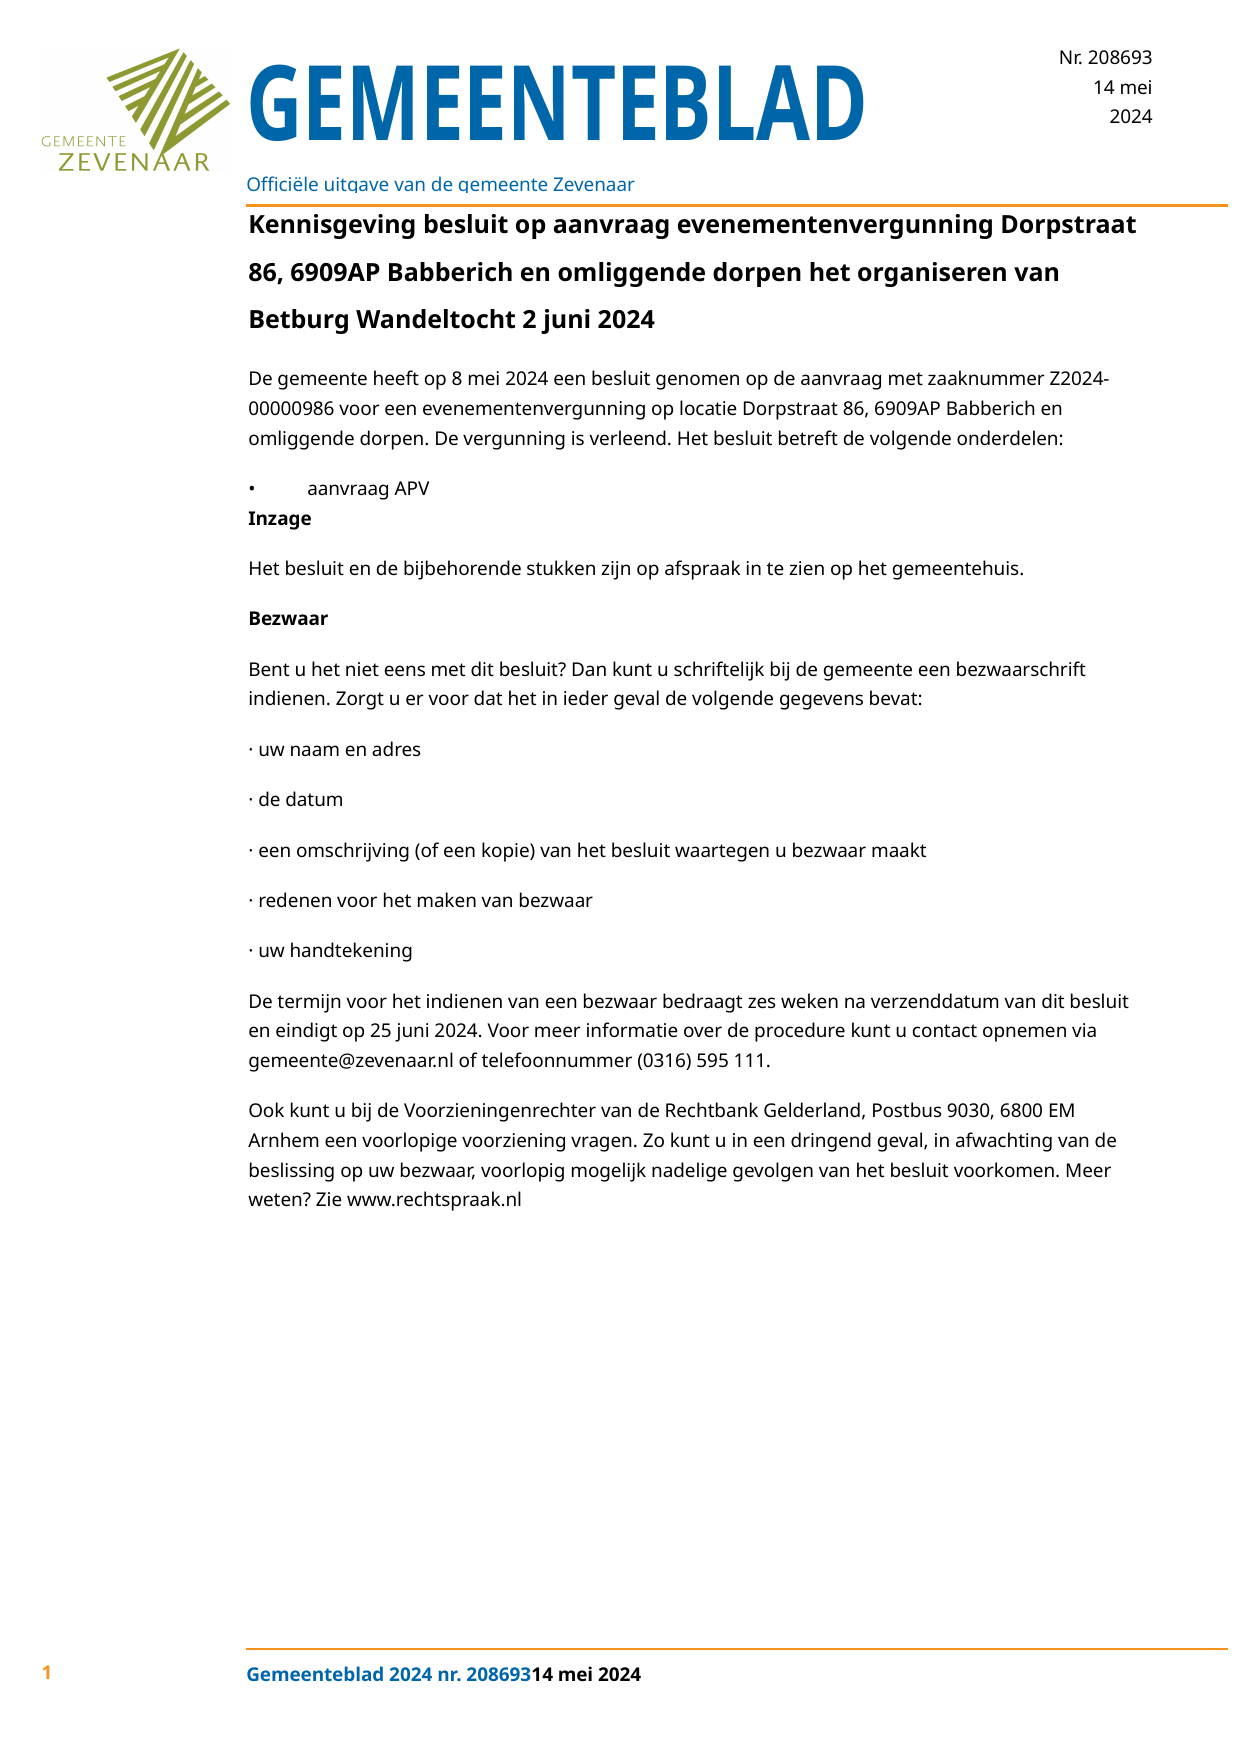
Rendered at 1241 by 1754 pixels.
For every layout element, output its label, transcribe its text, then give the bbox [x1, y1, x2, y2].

text · een omschrijving (of een kopie) van het besluit waartegen u bezwaar maakt [248, 837, 1152, 862]
picture [41, 47, 231, 172]
text Het besluit en de bijbehorende stukken zijn op afspraak in te zien op het gemeentehuis. [248, 555, 1152, 581]
text · de datum [248, 786, 1152, 812]
text · redenen voor het maken van bezwaar [248, 887, 1152, 913]
text De gemeente heeft op 8 mei 2024 een besluit genomen op de aanvraag met zaaknummer Z2024-00000986 voor een evenementenvergunning op locatie Dorpstraat 86, 6909AP Babberich en omliggende dorpen. De vergunning is verleend. Het besluit betreft de volgende onderdelen: [248, 366, 1152, 450]
text Bent u het niet eens met dit besluit? Dan kunt u schriftelijk bij de gemeente een bezwaarschrift indienen. Zorgt u er voor dat het in ieder geval de volgende gegevens bevat: [248, 656, 1152, 711]
text Kennisgeving besluit op aanvraag evenementenvergunning Dorpstraat 86, 6909AP Babberich en omliggende dorpen het organiseren van Betburg Wandeltocht 2 juni 2024 [248, 207, 1152, 336]
text Bezwaar [248, 606, 1152, 631]
text · uw naam en adres [248, 736, 1152, 762]
list aanvraag APV [248, 475, 1152, 501]
text · uw handtekening [248, 938, 1152, 963]
text Inzage [248, 505, 1152, 530]
text De termijn voor het indienen van een bezwaar bedraagt zes weken na verzenddatum van dit besluit en eindigt op 25 juni 2024. Voor meer informatie over de procedure kunt u contact opnemen via gemeente@zevenaar.nl of telefoonnummer (0316) 595 111. [248, 988, 1152, 1073]
text Ook kunt u bij de Voorzieningenrechter van de Rechtbank Gelderland, Postbus 9030, 6800 EM Arnhem een voorlopige voorziening vragen. Zo kunt u in een dringend geval, in afwachting van de beslissing op uw bezwaar, voorlopig mogelijk nadelige gevolgen van het besluit voorkomen. Meer weten? Zie www.rechtspraak.nl [248, 1098, 1152, 1212]
